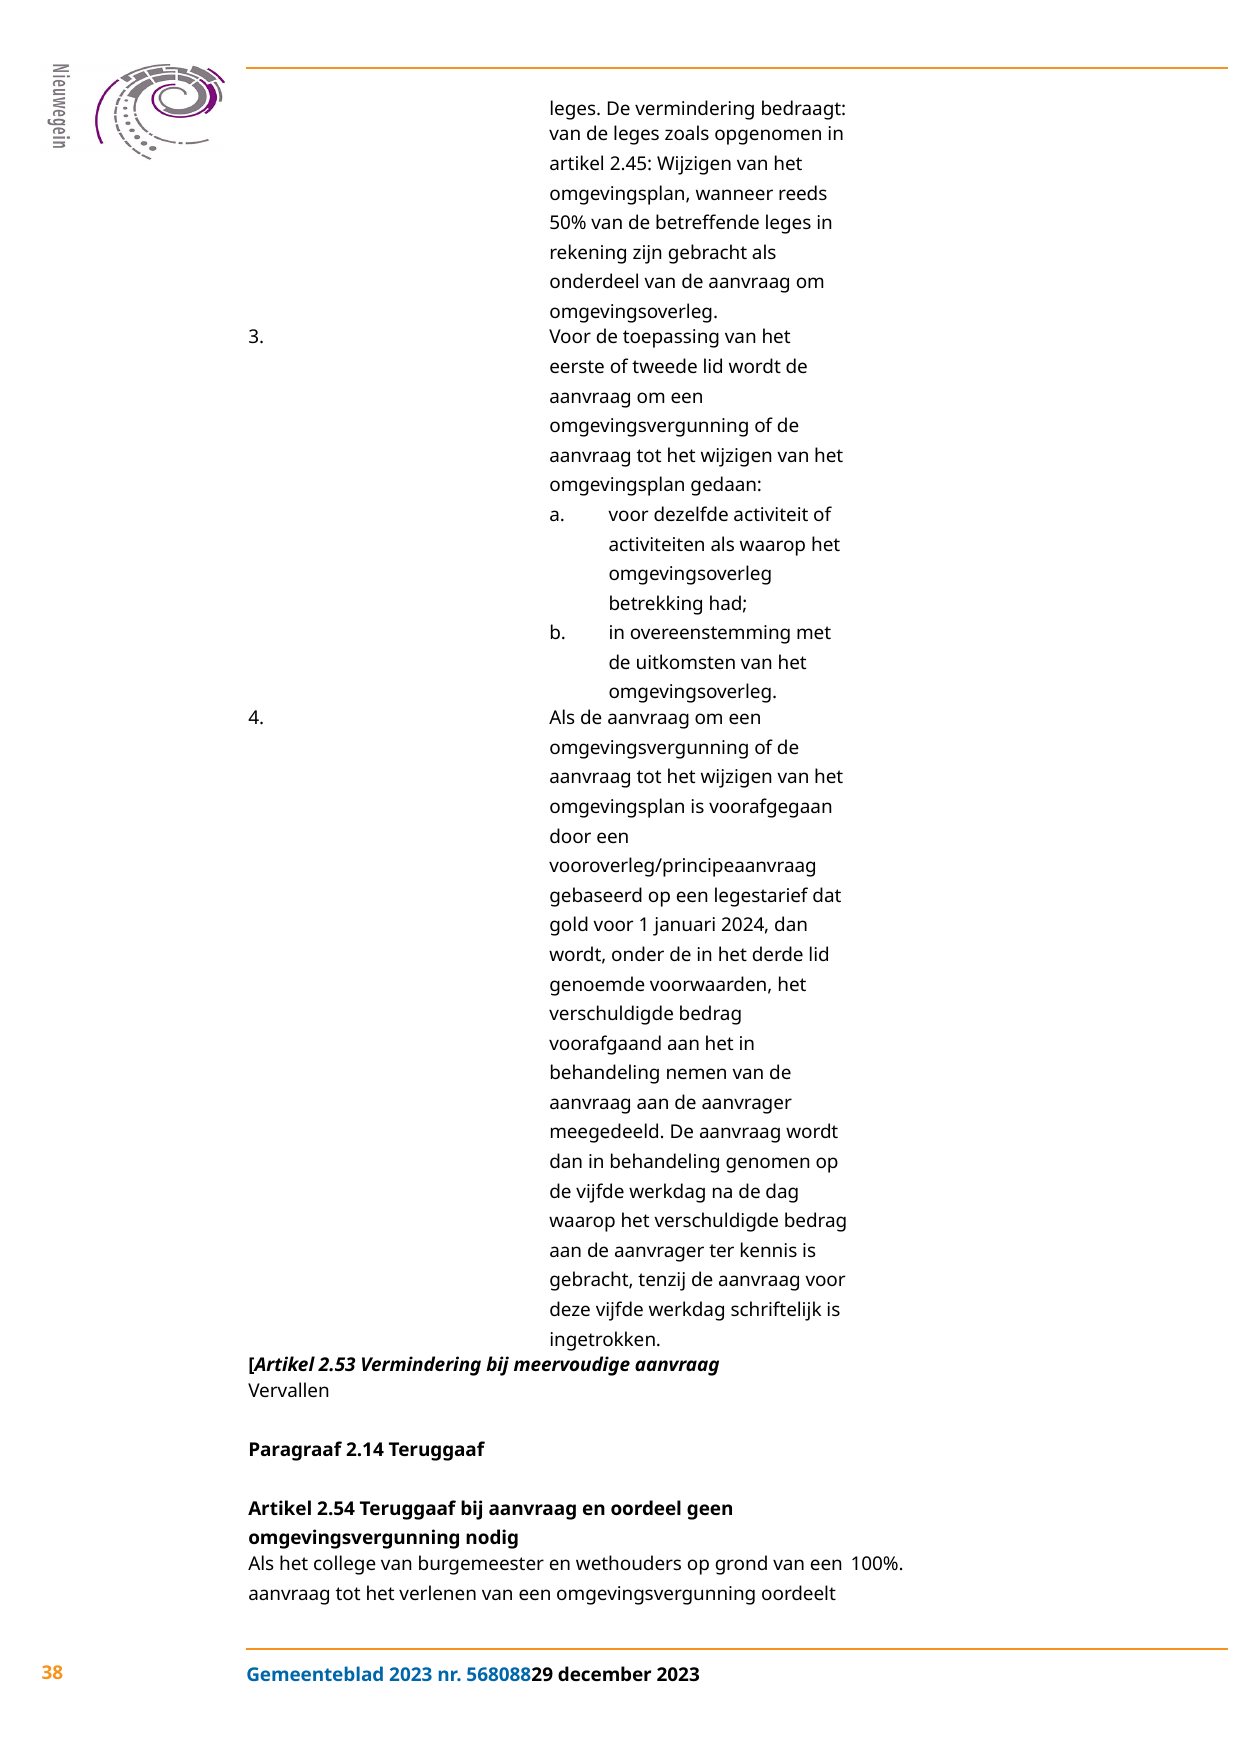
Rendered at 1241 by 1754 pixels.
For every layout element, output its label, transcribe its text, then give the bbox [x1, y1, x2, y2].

table_cell Als de aanvraag om een omgevingsvergunning of de aanvraag tot het wijzigen van het omgevingsplan is voorafgegaan door een vooroverleg/principeaanvraag gebaseerd op een legestarief dat gold voor 1 januari 2024, dan wordt, onder de in het derde lid genoemde voorwaarden, het verschuldigde bedrag voorafgaand aan het in behandeling nemen van de aanvraag aan de aanvrager meegedeeld. De aanvraag wordt dan in behandeling genomen op de vijfde werkdag na de dag waarop het verschuldigde bedrag aan de aanvrager ter kennis is gebracht, tenzij de aanvraag voor deze vijfde werkdag schriftelijk is ingetrokken. [549, 705, 850, 1351]
table_cell 3. [248, 324, 549, 704]
table_cell [248, 95, 549, 121]
table_cell [248, 121, 549, 324]
table_cell [850, 1351, 1152, 1377]
table_cell [850, 1377, 1152, 1403]
table_header [850, 1495, 1152, 1550]
table_cell 100%. [850, 1550, 1152, 1606]
table_cell 4. [248, 705, 549, 1351]
table_cell [850, 121, 1152, 324]
table_cell [Artikel 2.53 Vermindering bij meervoudige aanvraag [248, 1351, 850, 1377]
text Paragraaf 2.14 Teruggaaf [248, 1436, 1152, 1461]
table_cell Voor de toepassing van het eerste of tweede lid wordt de aanvraag om een omgevingsvergunning of de aanvraag tot het wijzigen van het omgevingsplan gedaan: voor dezelfde activiteit of activiteiten als waarop het omgevingsoverleg betrekking had; in overeenstemming met de uitkomsten van het omgevingsoverleg. [549, 324, 850, 704]
picture [41, 47, 231, 172]
table_cell [850, 705, 1152, 1351]
table_cell [850, 324, 1152, 704]
table_cell Als het college van burgemeester en wethouders op grond van een aanvraag tot het verlenen van een omgevingsvergunning oordeelt [248, 1550, 850, 1606]
table_header Artikel 2.54 Teruggaaf bij aanvraag en oordeel geen omgevingsvergunning nodig [248, 1495, 850, 1550]
table_cell Vervallen [248, 1377, 850, 1403]
table_cell leges. De vermindering bedraagt: [549, 95, 850, 121]
table_cell [850, 95, 1152, 121]
table_cell van de leges zoals opgenomen in artikel 2.45: Wijzigen van het omgevingsplan, wanneer reeds 50% van de betreffende leges in rekening zijn gebracht als onderdeel van de aanvraag om omgevingsoverleg. [549, 121, 850, 324]
